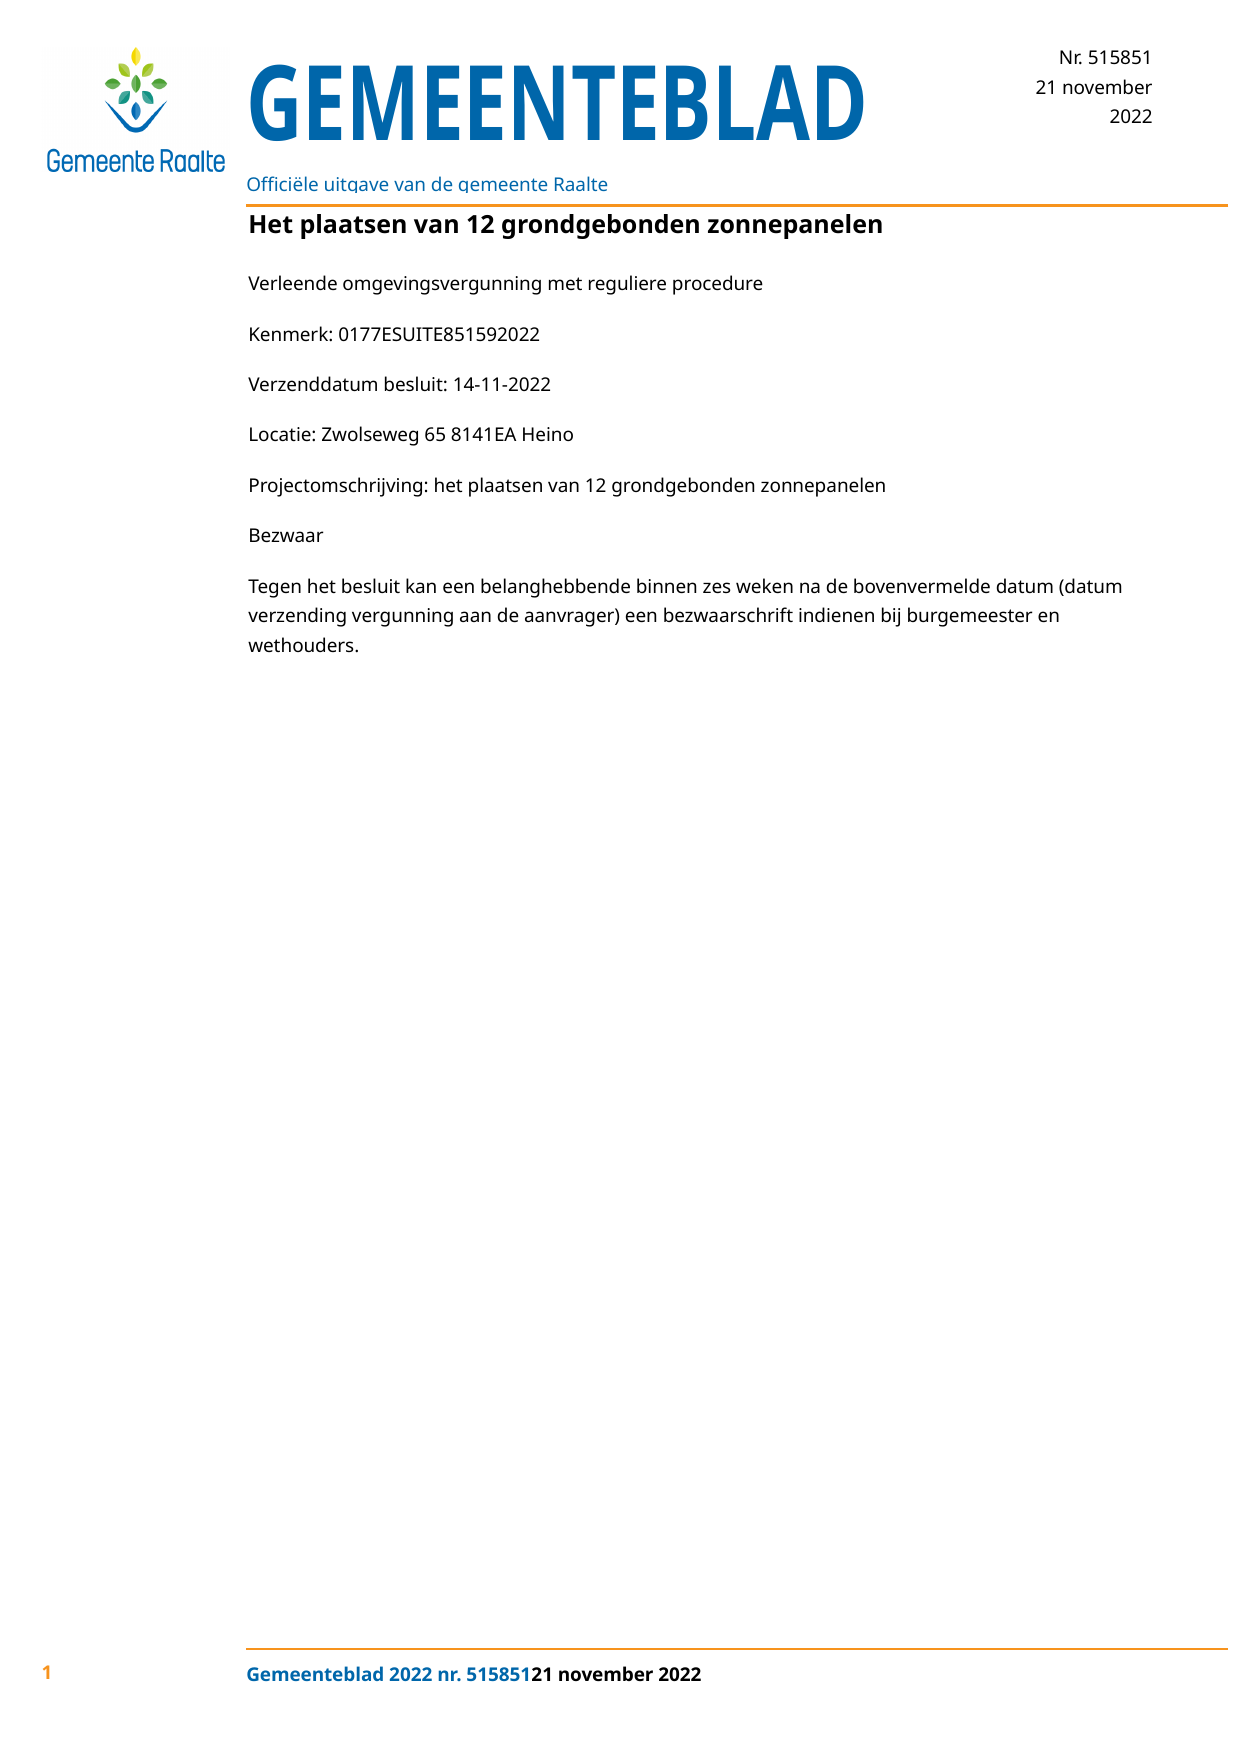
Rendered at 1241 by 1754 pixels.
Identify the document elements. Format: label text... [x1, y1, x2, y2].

text Bezwaar [248, 522, 1152, 548]
text Kenmerk: 0177ESUITE851592022 [248, 321, 1152, 346]
text Het plaatsen van 12 grondgebonden zonnepanelen [248, 207, 1152, 241]
text Tegen het besluit kan een belanghebbende binnen zes weken na de bovenvermelde datum (datum verzending vergunning aan de aanvrager) een bezwaarschrift indienen bij burgemeester en wethouders. [248, 573, 1152, 658]
text Verleende omgevingsvergunning met reguliere procedure [248, 270, 1152, 296]
text Projectomschrijving: het plaatsen van 12 grondgebonden zonnepanelen [248, 472, 1152, 498]
text Verzenddatum besluit: 14-11-2022 [248, 371, 1152, 397]
picture [41, 47, 231, 172]
text Locatie: Zwolseweg 65 8141EA Heino [248, 422, 1152, 447]
